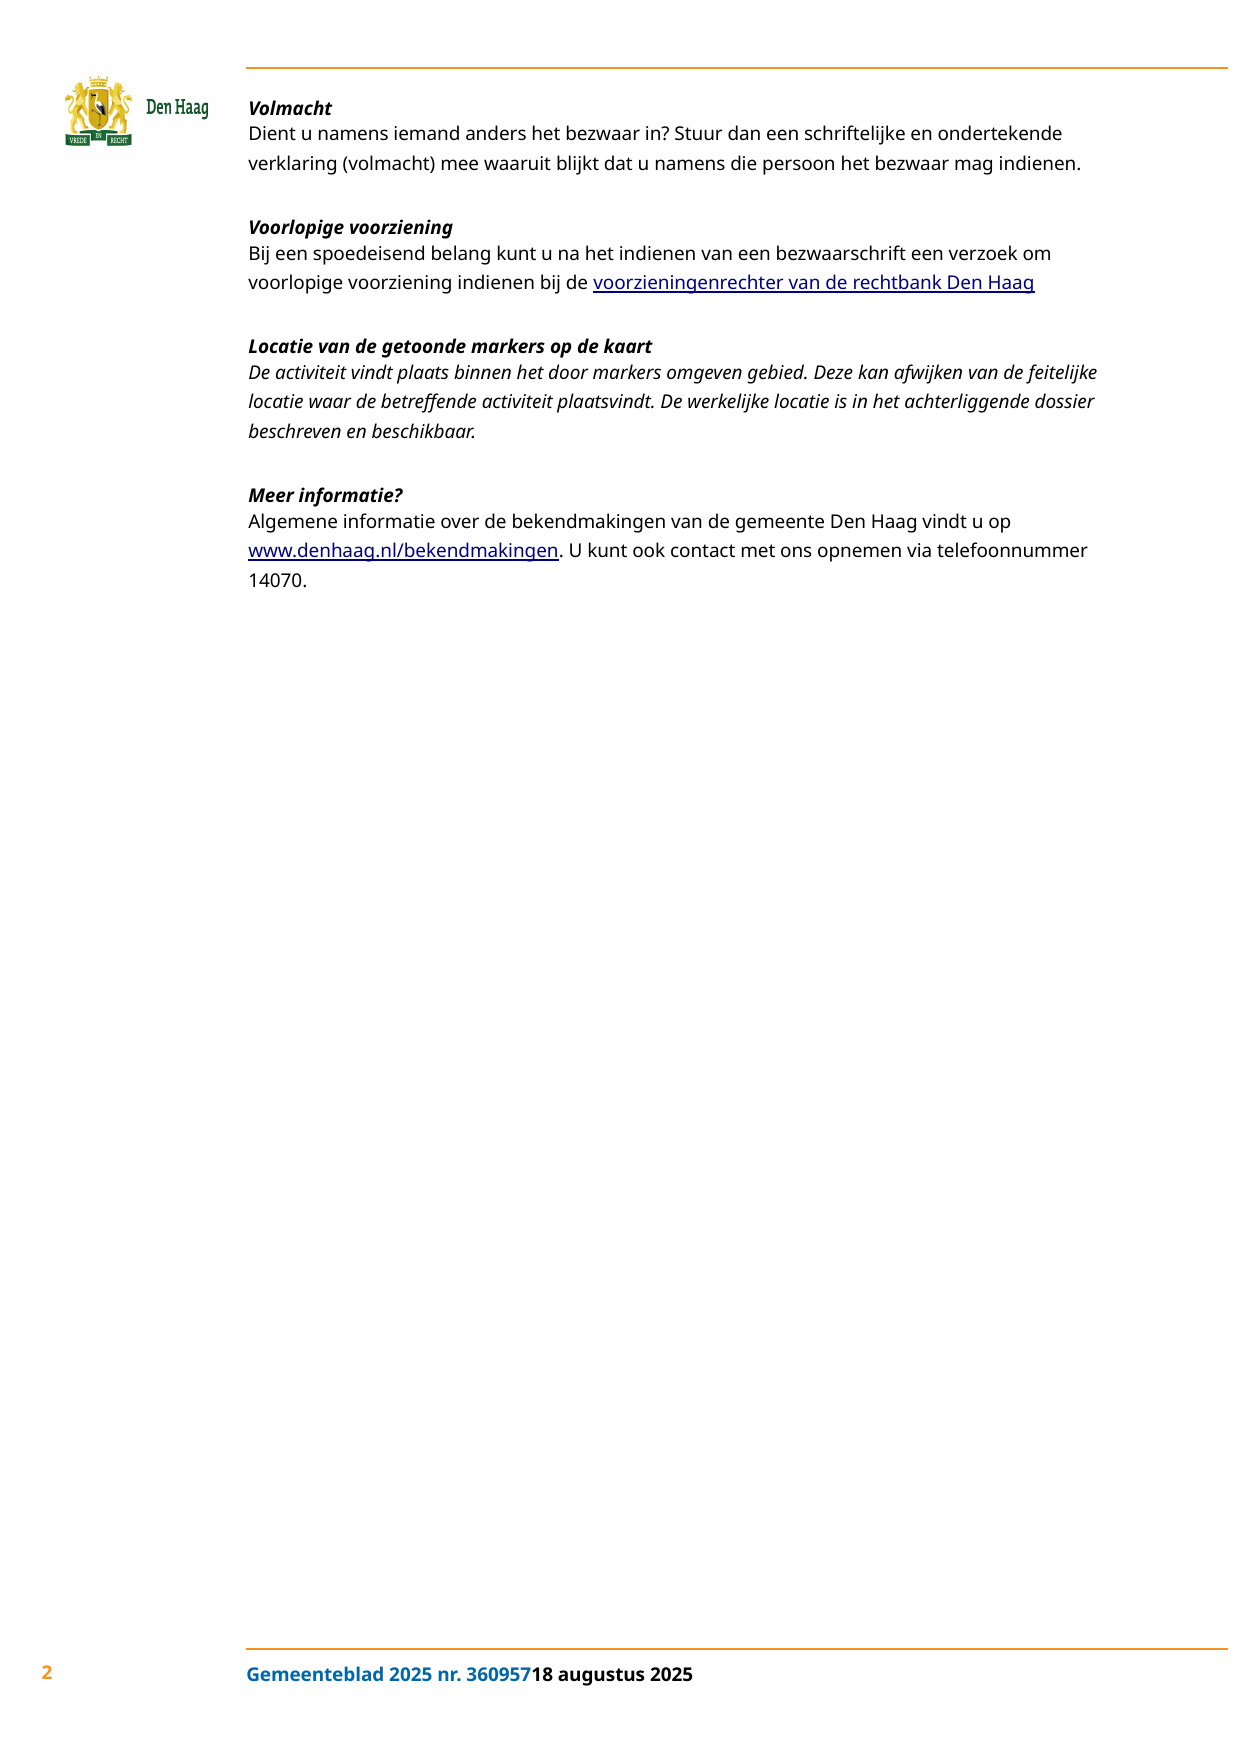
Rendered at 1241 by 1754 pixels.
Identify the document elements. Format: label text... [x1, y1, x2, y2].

picture [41, 47, 231, 172]
text Algemene informatie over de bekendmakingen van de gemeente Den Haag vindt u op www.denhaag.nl/bekendmakingen. U kunt ook contact met ons opnemen via telefoonnummer 14070. [248, 508, 1152, 593]
text Locatie van de getoonde markers op de kaart [248, 333, 1152, 359]
text Voorlopige voorziening [248, 214, 1152, 240]
text Volmacht [248, 95, 1152, 121]
text De activiteit vindt plaats binnen het door markers omgeven gebied. Deze kan afwijken van de feitelijke locatie waar de betreffende activiteit plaatsvindt. De werkelijke locatie is in het achterliggende dossier beschreven en beschikbaar. [248, 359, 1152, 444]
text Dient u namens iemand anders het bezwaar in? Stuur dan een schriftelijke en ondertekende verklaring (volmacht) mee waaruit blijkt dat u namens die persoon het bezwaar mag indienen. [248, 121, 1152, 176]
text Meer informatie? [248, 482, 1152, 508]
text Bij een spoedeisend belang kunt u na het indienen van een bezwaarschrift een verzoek om voorlopige voorziening indienen bij de voorzieningenrechter van de rechtbank Den Haag [248, 240, 1152, 295]
